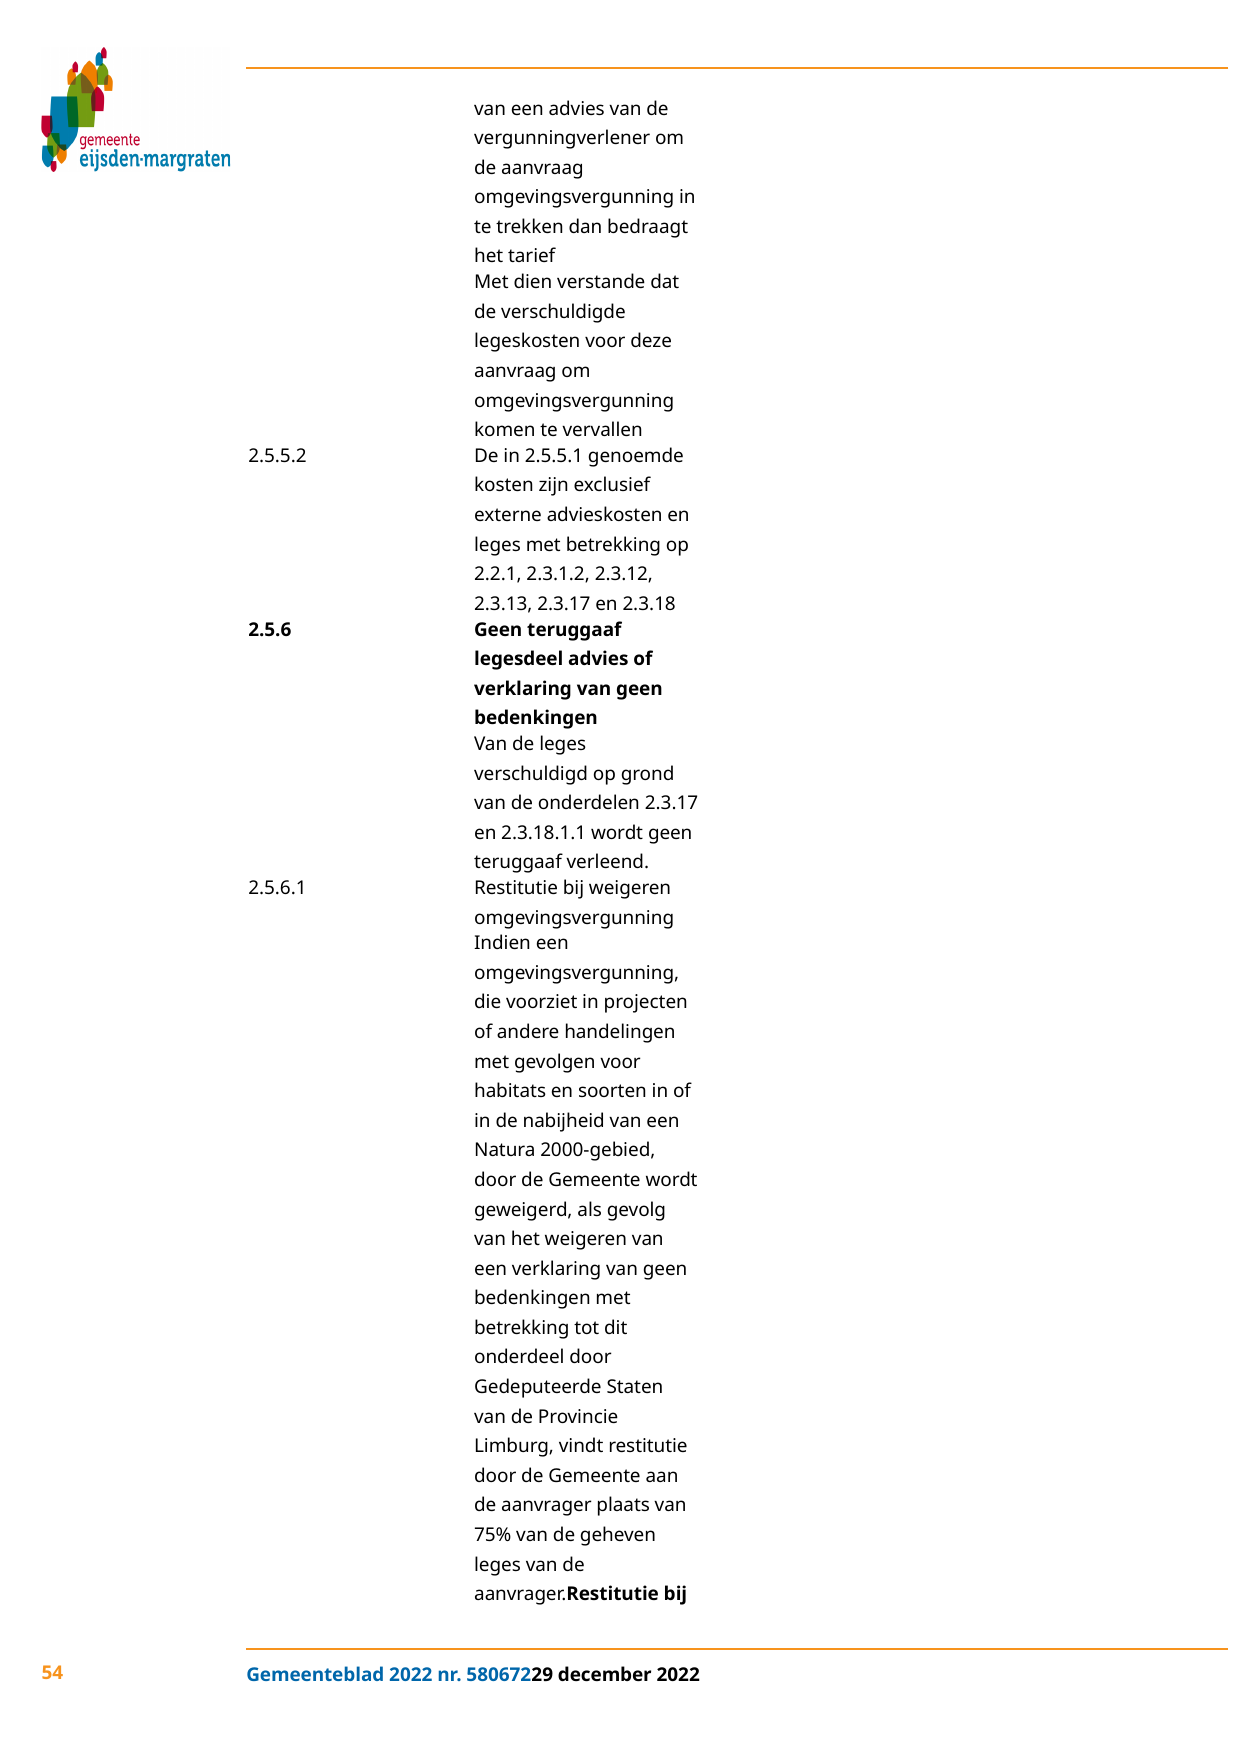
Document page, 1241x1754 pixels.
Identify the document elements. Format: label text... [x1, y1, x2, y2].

table_cell Restitutie bij weigeren omgevingsvergunning [474, 874, 700, 929]
table_cell [700, 269, 926, 442]
table_cell [248, 930, 474, 1606]
table_cell 2.5.6.1 [248, 874, 474, 929]
table_cell [926, 442, 1152, 616]
table_cell [700, 95, 926, 268]
table_cell Geen teruggaaf legesdeel advies of verklaring van geen bedenkingen [474, 616, 700, 730]
table_cell [926, 95, 1152, 268]
table_cell [926, 874, 1152, 929]
table_cell [926, 930, 1152, 1606]
table_cell [700, 730, 926, 874]
table_cell [926, 616, 1152, 730]
table_cell [248, 95, 474, 268]
table_cell Van de leges verschuldigd op grond van de onderdelen 2.3.17 en 2.3.18.1.1 wordt geen teruggaaf verleend. [474, 730, 700, 874]
table_cell [700, 874, 926, 929]
table_cell De in 2.5.5.1 genoemde kosten zijn exclusief externe advieskosten en leges met betrekking op 2.2.1, 2.3.1.2, 2.3.12, 2.3.13, 2.3.17 en 2.3.18 [474, 442, 700, 616]
table_cell [926, 730, 1152, 874]
table_cell [700, 442, 926, 616]
table_cell van een advies van de vergunningverlener om de aanvraag omgevingsvergunning in te trekken dan bedraagt het tarief [474, 95, 700, 268]
table_cell [700, 616, 926, 730]
table_cell Indien een omgevingsvergunning, die voorziet in projecten of andere handelingen met gevolgen voor habitats en soorten in of in de nabijheid van een Natura 2000-gebied, door de Gemeente wordt geweigerd, als gevolg van het weigeren van een verklaring van geen bedenkingen met betrekking tot dit onderdeel door Gedeputeerde Staten van de Provincie Limburg, vindt restitutie door de Gemeente aan de aanvrager plaats van 75% van de geheven leges van de aanvrager.Restitutie bij [474, 930, 700, 1606]
table_cell [926, 269, 1152, 442]
table_cell 2.5.6 [248, 616, 474, 730]
picture [41, 47, 231, 172]
table_cell Met dien verstande dat de verschuldigde legeskosten voor deze aanvraag om omgevingsvergunning komen te vervallen [474, 269, 700, 442]
table_cell 2.5.5.2 [248, 442, 474, 616]
table_cell [248, 730, 474, 874]
table_cell [248, 269, 474, 442]
table_cell [700, 930, 926, 1606]
